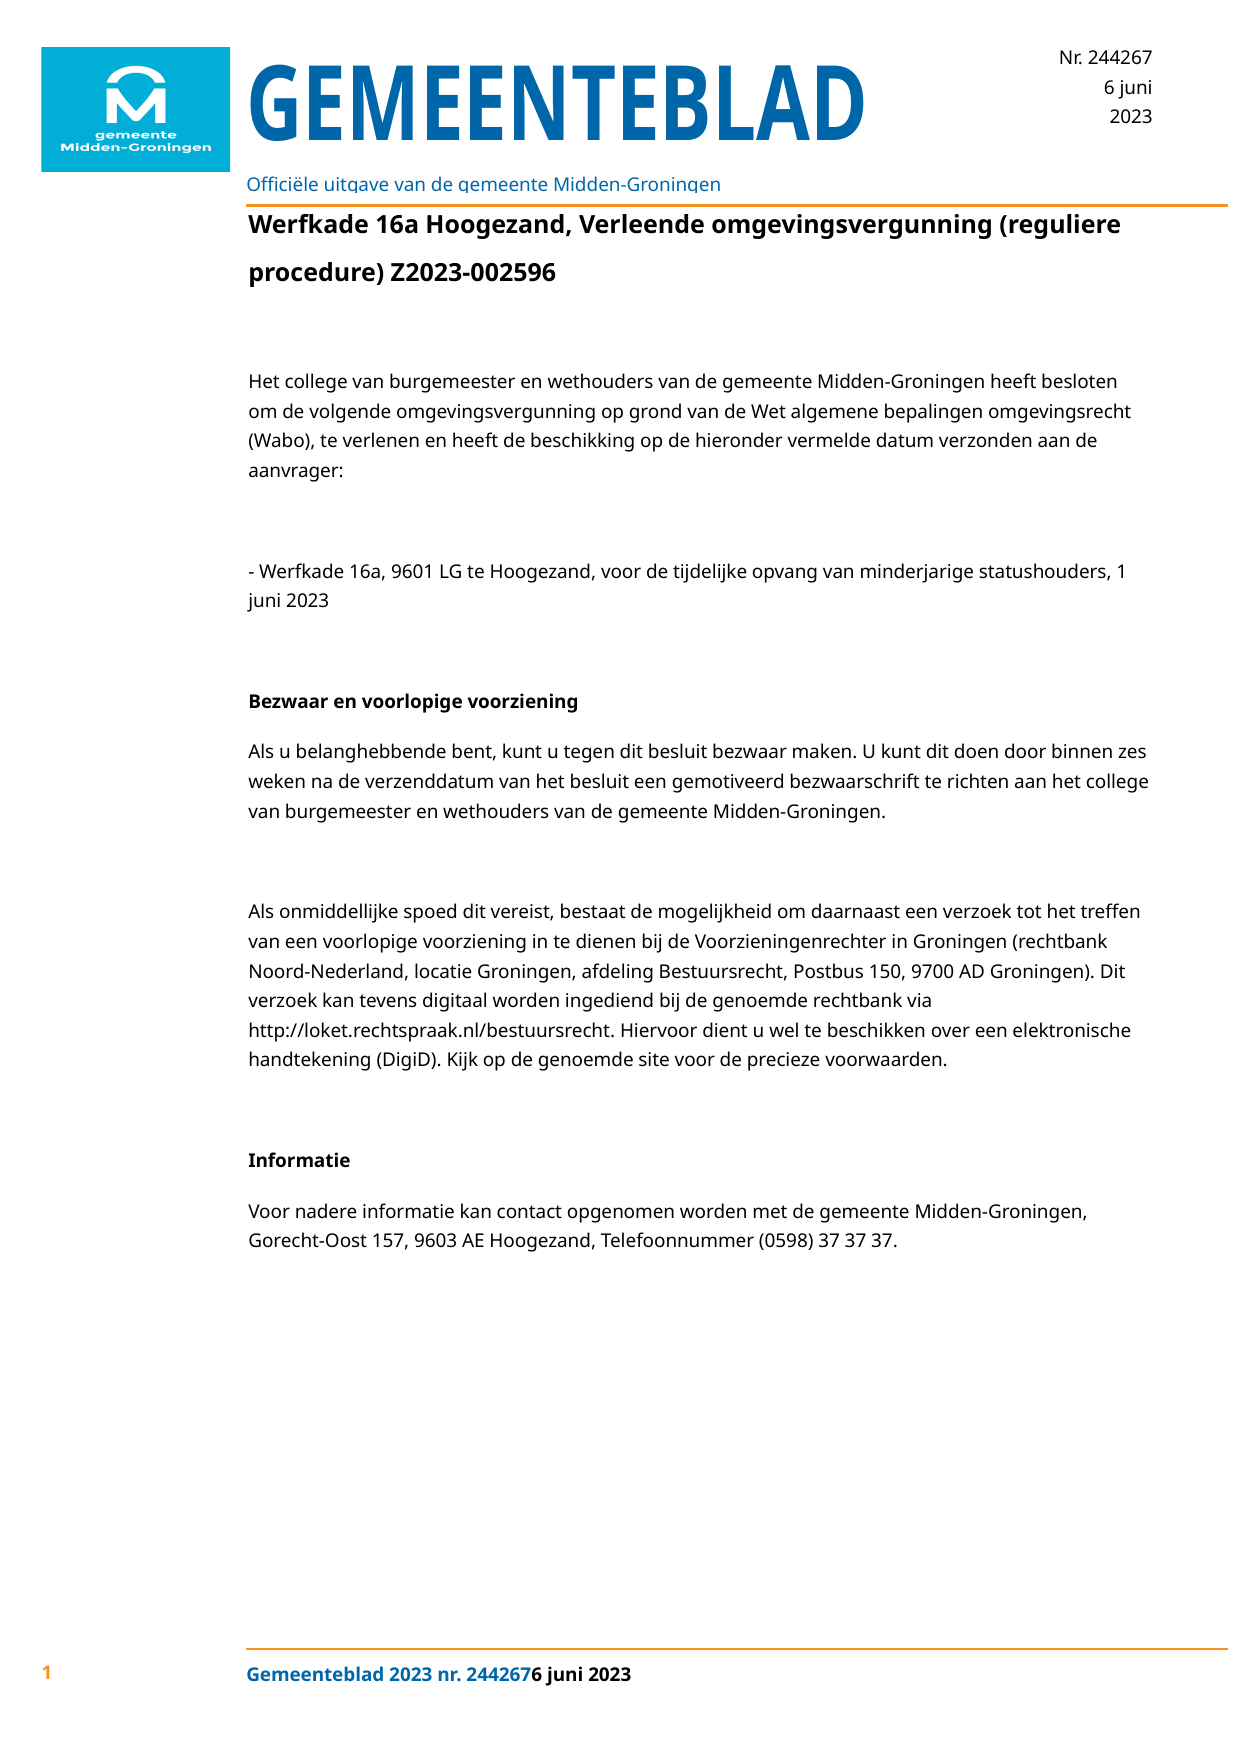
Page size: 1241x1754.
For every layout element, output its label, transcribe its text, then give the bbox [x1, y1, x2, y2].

text Bezwaar en voorlopige voorziening [248, 688, 1152, 714]
picture [107, 89, 165, 122]
text Voor nadere informatie kan contact opgenomen worden met de gemeente Midden-Groningen, Gorecht-Oost 157, 9603 AE Hoogezand, Telefoonnummer (0598) 37 37 37. [248, 1198, 1152, 1253]
text Werfkade 16a Hoogezand, Verleende omgevingsvergunning (reguliere procedure) Z2023-002596 [248, 207, 1152, 288]
text Het college van burgemeester en wethouders van de gemeente Midden-Groningen heeft besloten om de volgende omgevingsvergunning op grond van de Wet algemene bepalingen omgevingsrecht (Wabo), te verlenen en heeft de beschikking op de hieronder vermelde datum verzonden aan de aanvrager: [248, 368, 1152, 483]
text Als onmiddellijke spoed dit vereist, bestaat de mogelijkheid om daarnaast een verzoek tot het treffen van een voorlopige voorziening in te dienen bij de Voorzieningenrechter in Groningen (rechtbank Noord-Nederland, locatie Groningen, afdeling Bestuursrecht, Postbus 150, 9700 AD Groningen). Dit verzoek kan tevens digitaal worden ingediend bij de genoemde rechtbank via http://loket.rechtspraak.nl/bestuursrecht. Hiervoor dient u wel te beschikken over een elektronische handtekening (DigiD). Kijk op de genoemde site voor de precieze voorwaarden. [248, 899, 1152, 1072]
picture [184, 146, 190, 153]
text Informatie [248, 1147, 1152, 1173]
text - Werfkade 16a, 9601 LG te Hoogezand, voor de tijdelijke opvang van minderjarige statushouders, 1 juni 2023 [248, 558, 1152, 613]
text Als u belanghebbende bent, kunt u tegen dit besluit bezwaar maken. U kunt dit doen door binnen zes weken na de verzenddatum van het besluit een gemotiveerd bezwaarschrift te richten aan het college van burgemeester en wethouders van de gemeente Midden-Groningen. [248, 739, 1152, 824]
picture [108, 66, 164, 82]
